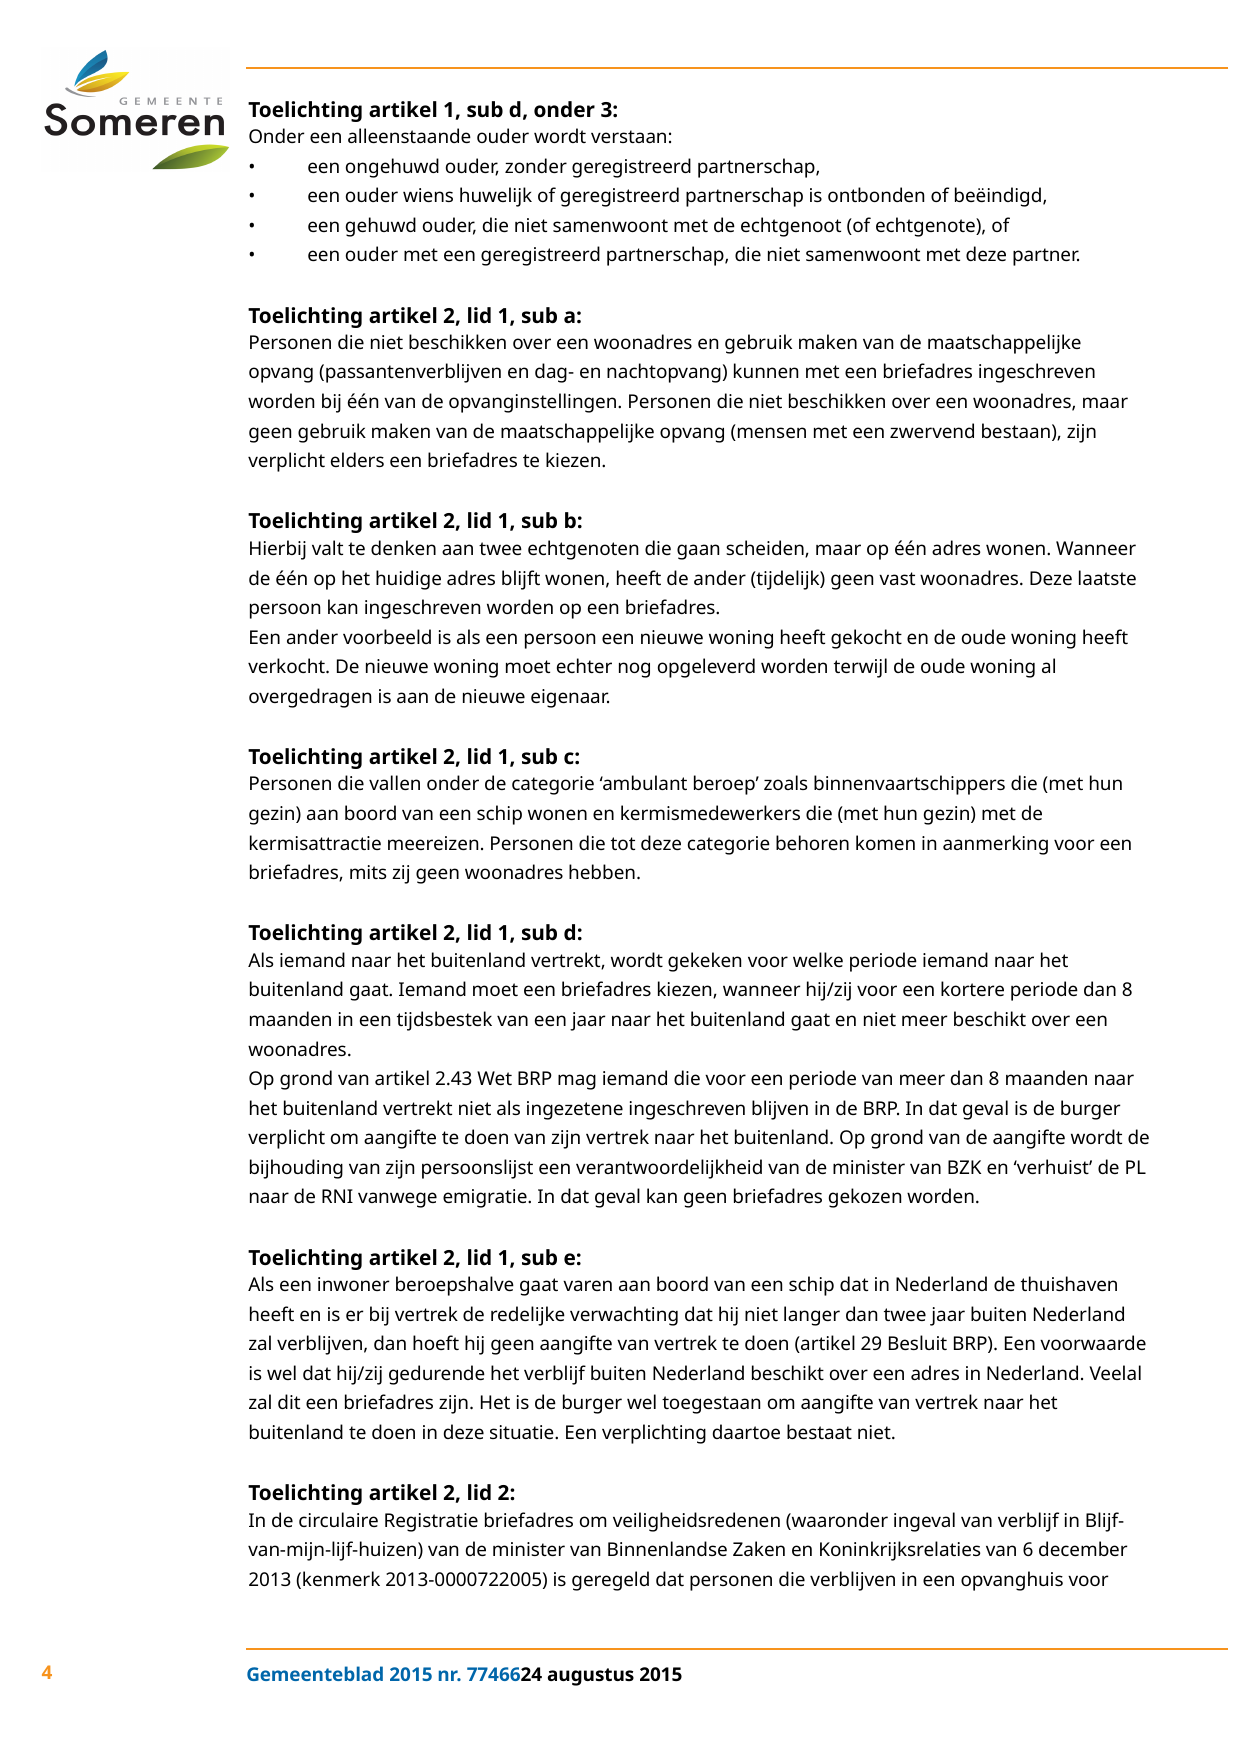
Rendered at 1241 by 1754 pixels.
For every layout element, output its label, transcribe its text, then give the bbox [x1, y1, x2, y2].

text Toelichting artikel 2, lid 1, sub e: [248, 1243, 1152, 1271]
text In de circulaire Registratie briefadres om veiligheidsredenen (waaronder ingeval van verblijf in Blijf-van-mijn-lijf-huizen) van de minister van Binnenlandse Zaken en Koninkrijksrelaties van 6 december 2013 (kenmerk 2013-0000722005) is geregeld dat personen die verblijven in een opvanghuis voor [248, 1507, 1152, 1592]
text Op grond van artikel 2.43 Wet BRP mag iemand die voor een periode van meer dan 8 maanden naar het buitenland vertrekt niet als ingezetene ingeschreven blijven in de BRP. In dat geval is de burger verplicht om aangifte te doen van zijn vertrek naar het buitenland. Op grond van de aangifte wordt de bijhouding van zijn persoonslijst een verantwoordelijkheid van de minister van BZK en ‘verhuist’ de PL naar de RNI vanwege emigratie. In dat geval kan geen briefadres gekozen worden. [248, 1065, 1152, 1209]
text Hierbij valt te denken aan twee echtgenoten die gaan scheiden, maar op één adres wonen. Wanneer de één op het huidige adres blijft wonen, heeft de ander (tijdelijk) geen vast woonadres. Deze laatste persoon kan ingeschreven worden op een briefadres. [248, 535, 1152, 620]
text Toelichting artikel 2, lid 1, sub b: [248, 507, 1152, 535]
list een ongehuwd ouder, zonder geregistreerd partnerschap, [248, 153, 1152, 178]
text Onder een alleenstaande ouder wordt verstaan: [248, 123, 1152, 149]
picture [41, 47, 231, 172]
text Personen die vallen onder de categorie ‘ambulant beroep’ zoals binnenvaartschippers die (met hun gezin) aan boord van een schip wonen en kermismedewerkers die (met hun gezin) met de kermisattractie meereizen. Personen die tot deze categorie behoren komen in aanmerking voor een briefadres, mits zij geen woonadres hebben. [248, 771, 1152, 885]
text Toelichting artikel 1, sub d, onder 3: [248, 95, 1152, 123]
text Een ander voorbeeld is als een persoon een nieuwe woning heeft gekocht en de oude woning heeft verkocht. De nieuwe woning moet echter nog opgeleverd worden terwijl de oude woning al overgedragen is aan de nieuwe eigenaar. [248, 624, 1152, 709]
list een gehuwd ouder, die niet samenwoont met de echtgenoot (of echtgenote), of [248, 212, 1152, 238]
list een ouder wiens huwelijk of geregistreerd partnerschap is ontbonden of beëindigd, [248, 182, 1152, 208]
text Als een inwoner beroepshalve gaat varen aan boord van een schip dat in Nederland de thuishaven heeft en is er bij vertrek de redelijke verwachting dat hij niet langer dan twee jaar buiten Nederland zal verblijven, dan hoeft hij geen aangifte van vertrek te doen (artikel 29 Besluit BRP). Een voorwaarde is wel dat hij/zij gedurende het verblijf buiten Nederland beschikt over een adres in Nederland. Veelal zal dit een briefadres zijn. Het is de burger wel toegestaan om aangifte van vertrek naar het buitenland te doen in deze situatie. Een verplichting daartoe bestaat niet. [248, 1271, 1152, 1445]
text Toelichting artikel 2, lid 2: [248, 1478, 1152, 1507]
text Toelichting artikel 2, lid 1, sub c: [248, 742, 1152, 771]
text Toelichting artikel 2, lid 1, sub d: [248, 918, 1152, 947]
text Personen die niet beschikken over een woonadres en gebruik maken van de maatschappelijke opvang (passantenverblijven en dag- en nachtopvang) kunnen met een briefadres ingeschreven worden bij één van de opvanginstellingen. Personen die niet beschikken over een woonadres, maar geen gebruik maken van de maatschappelijke opvang (mensen met een zwervend bestaan), zijn verplicht elders een briefadres te kiezen. [248, 329, 1152, 473]
text Als iemand naar het buitenland vertrekt, wordt gekeken voor welke periode iemand naar het buitenland gaat. Iemand moet een briefadres kiezen, wanneer hij/zij voor een kortere periode dan 8 maanden in een tijdsbestek van een jaar naar het buitenland gaat en niet meer beschikt over een woonadres. [248, 947, 1152, 1061]
text Toelichting artikel 2, lid 1, sub a: [248, 301, 1152, 329]
list een ouder met een geregistreerd partnerschap, die niet samenwoont met deze partner. [248, 242, 1152, 267]
